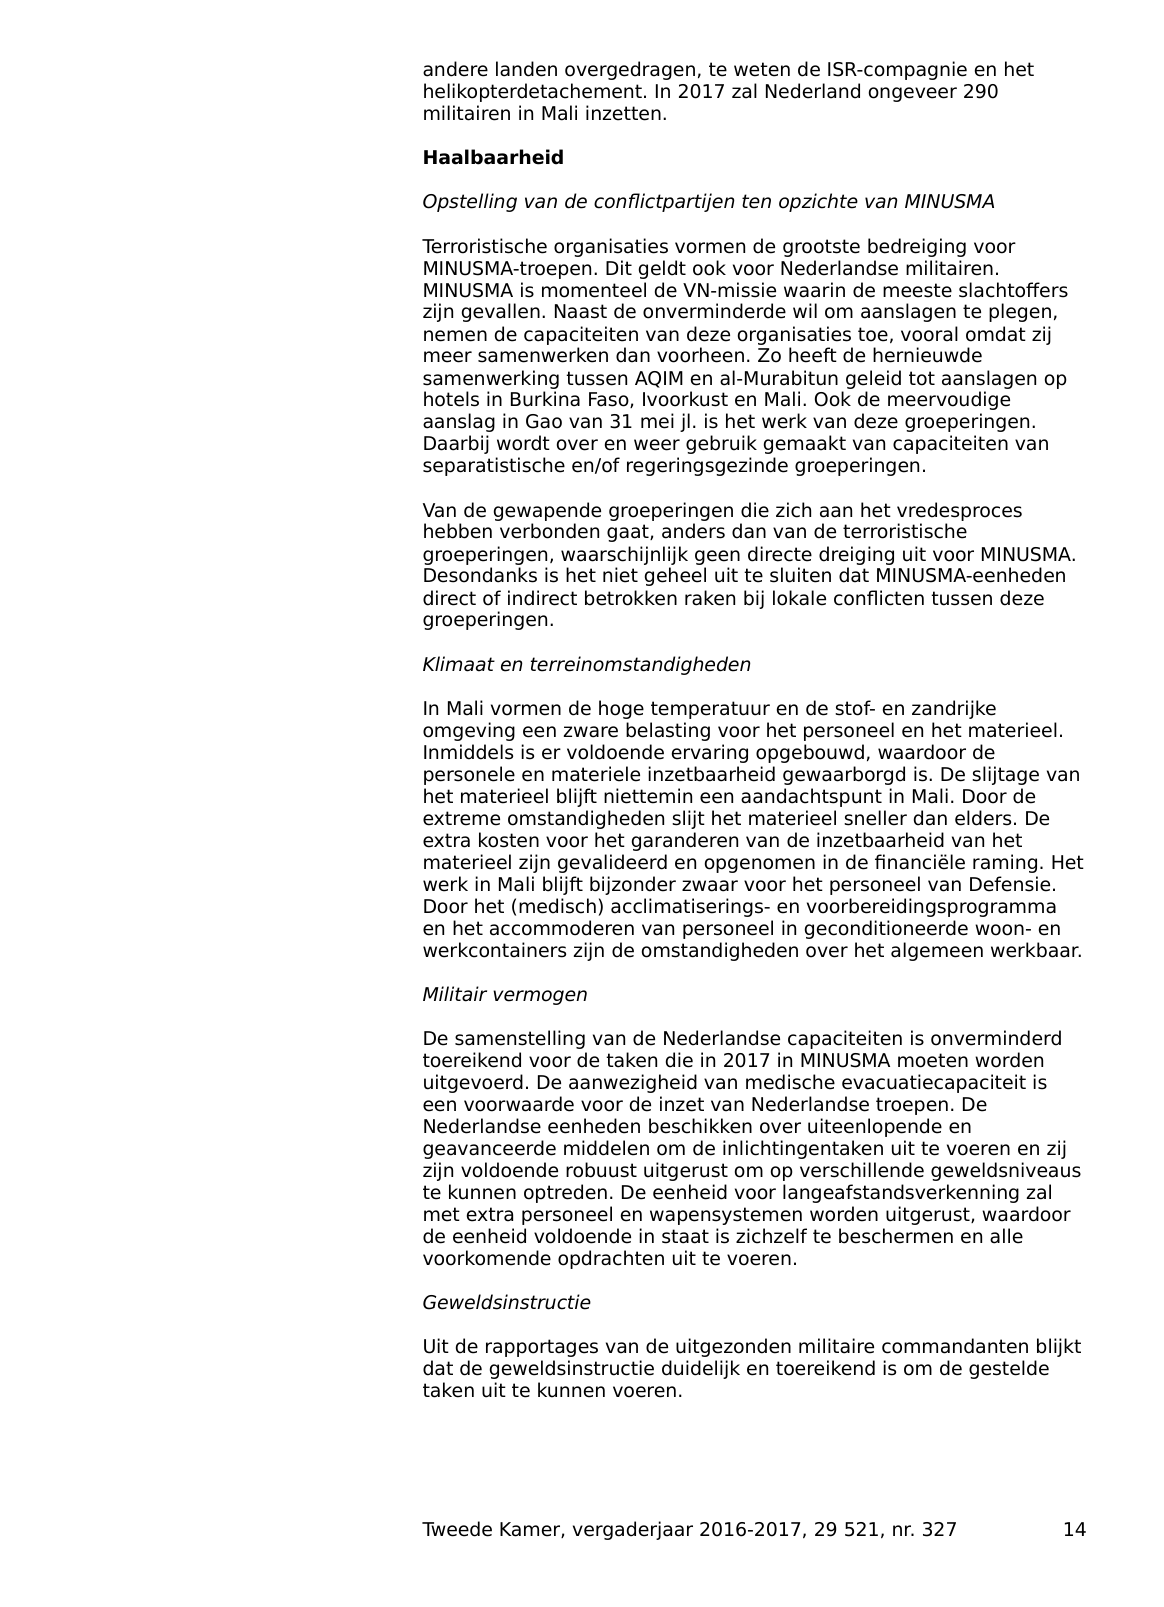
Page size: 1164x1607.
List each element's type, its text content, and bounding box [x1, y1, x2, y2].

subtitle Opstelling van de conflictpartijen ten opzichte van MINUSMA [422, 191, 1087, 213]
subtitle Geweldsinstructie [422, 1292, 1087, 1314]
subtitle Klimaat en terreinomstandigheden [422, 653, 1087, 676]
text In Mali vormen de hoge temperatuur en de stof- en zandrijke omgeving een zware belasting voor het personeel en het materieel. Inmiddels is er voldoende ervaring opgebouwd, waardoor de personele en materiele inzetbaarheid gewaarborgd is. De slijtage van het materieel blijft niettemin een aandachtspunt in Mali. Door de extreme omstandigheden slijt het materieel sneller dan elders. De extra kosten voor het garanderen van de inzetbaarheid van het materieel zijn gevalideerd en opgenomen in de financiële raming. Het werk in Mali blijft bijzonder zwaar voor het personeel van Defensie. Door het (medisch) acclimatiserings- en voorbereidingsprogramma en het accommoderen van personeel in geconditioneerde woon- en werkcontainers zijn de omstandigheden over het algemeen werkbaar. [422, 698, 1087, 961]
text andere landen overgedragen, te weten de ISR-compagnie en het helikopterdetachement. In 2017 zal Nederland ongeveer 290 militairen in Mali inzetten. [422, 59, 1087, 125]
text Terroristische organisaties vormen de grootste bedreiging voor MINUSMA-troepen. Dit geldt ook voor Nederlandse militairen. MINUSMA is momenteel de VN-missie waarin de meeste slachtoffers zijn gevallen. Naast de onverminderde wil om aanslagen te plegen, nemen de capaciteiten van deze organisaties toe, vooral omdat zij meer samenwerken dan voorheen. Zo heeft de hernieuwde samenwerking tussen AQIM en al-Murabitun geleid tot aanslagen op hotels in Burkina Faso, Ivoorkust en Mali. Ook de meervoudige aanslag in Gao van 31 mei jl. is het werk van deze groeperingen. Daarbij wordt over en weer gebruik gemaakt van capaciteiten van separatistische en/of regeringsgezinde groeperingen. [422, 236, 1087, 477]
text Van de gewapende groeperingen die zich aan het vredesproces hebben verbonden gaat, anders dan van de terroristische groeperingen, waarschijnlijk geen directe dreiging uit voor MINUSMA. Desondanks is het niet geheel uit te sluiten dat MINUSMA-eenheden direct of indirect betrokken raken bij lokale conflicten tussen deze groeperingen. [422, 499, 1087, 631]
subtitle Haalbaarheid [422, 147, 1087, 169]
subtitle Militair vermogen [422, 984, 1087, 1006]
text De samenstelling van de Nederlandse capaciteiten is onverminderd toereikend voor de taken die in 2017 in MINUSMA moeten worden uitgevoerd. De aanwezigheid van medische evacuatiecapaciteit is een voorwaarde voor de inzet van Nederlandse troepen. De Nederlandse eenheden beschikken over uiteenlopende en geavanceerde middelen om de inlichtingentaken uit te voeren en zij zijn voldoende robuust uitgerust om op verschillende geweldsniveaus te kunnen optreden. De eenheid voor langeafstandsverkenning zal met extra personeel en wapensystemen worden uitgerust, waardoor de eenheid voldoende in staat is zichzelf te beschermen en alle voorkomende opdrachten uit te voeren. [422, 1028, 1087, 1269]
text Uit de rapportages van de uitgezonden militaire commandanten blijkt dat de geweldsinstructie duidelijk en toereikend is om de gestelde taken uit te kunnen voeren. [422, 1336, 1087, 1402]
